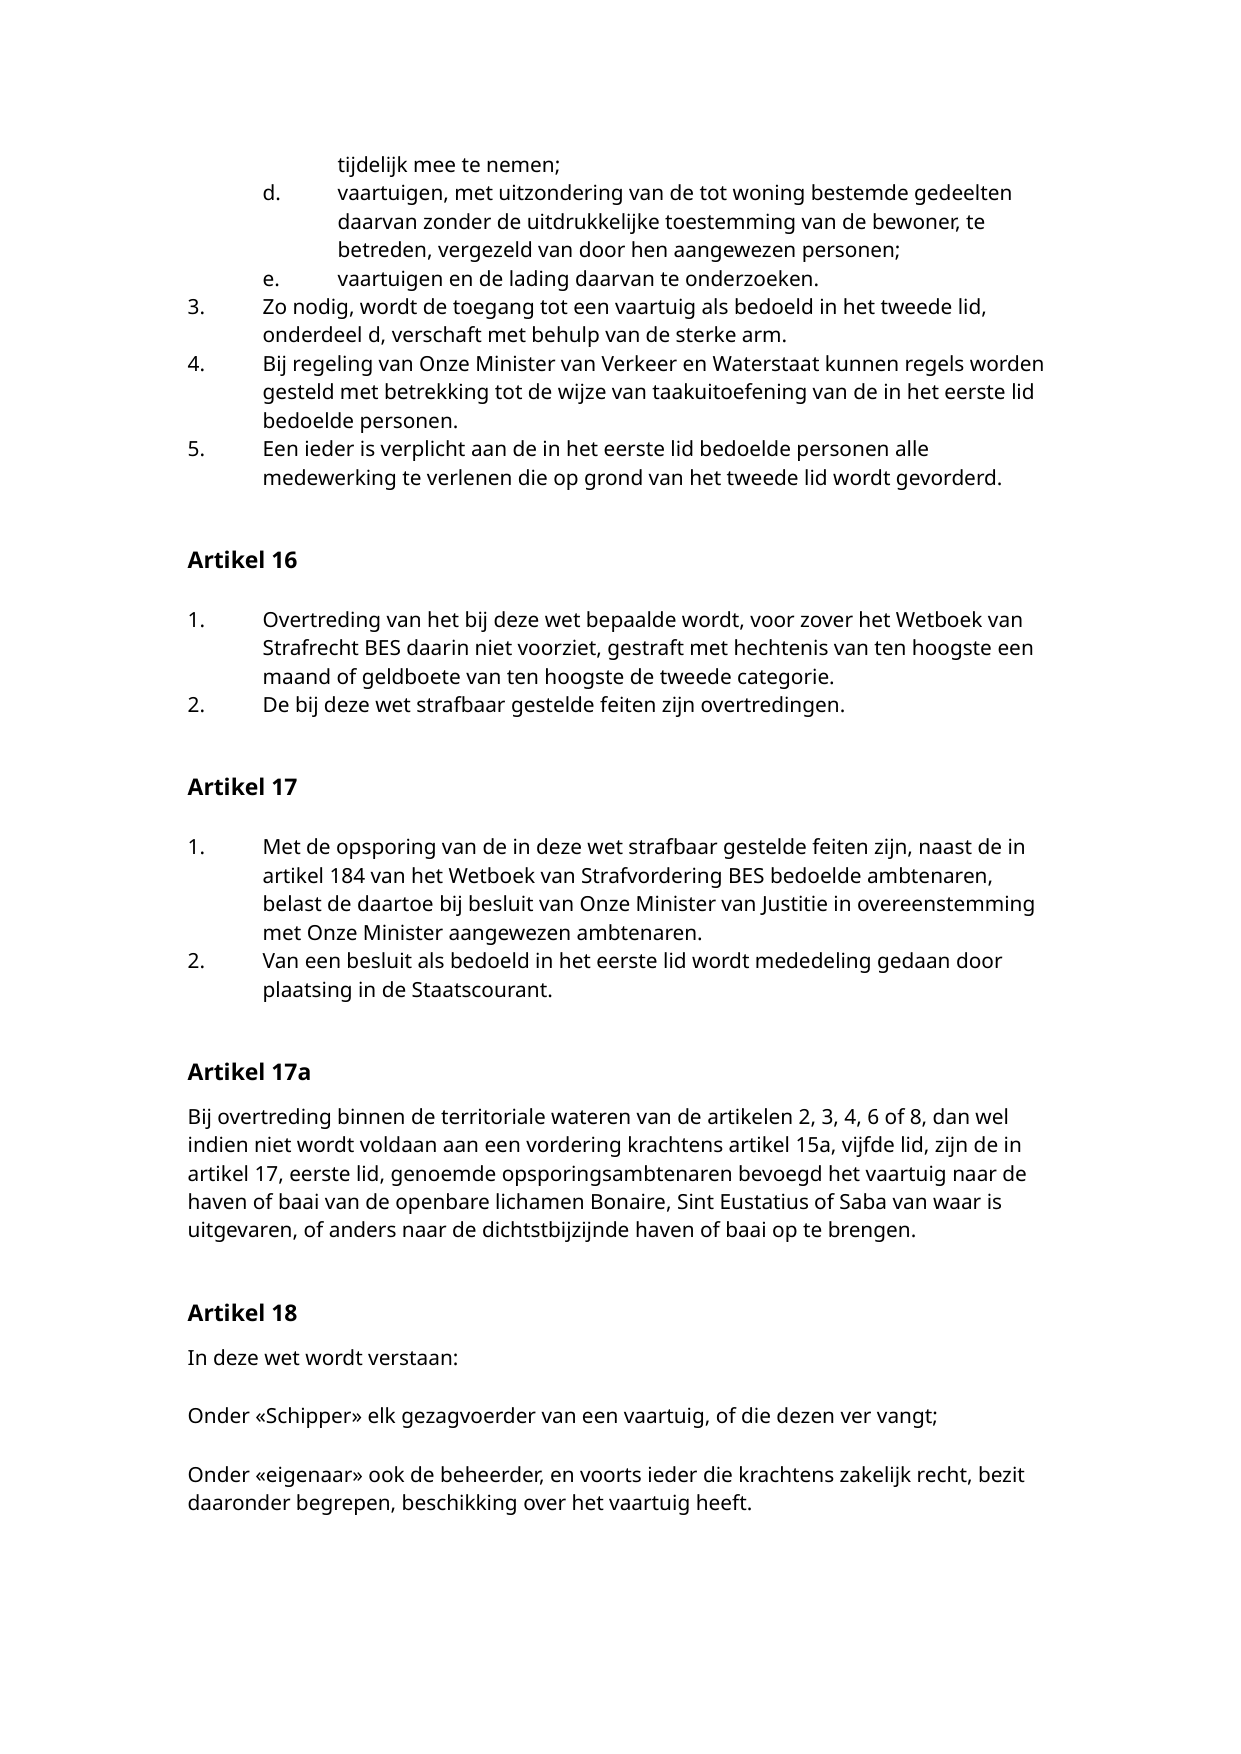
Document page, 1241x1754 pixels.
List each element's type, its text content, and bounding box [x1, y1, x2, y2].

text In deze wet wordt verstaan: [187, 1343, 1053, 1371]
list Met de opsporing van de in deze wet strafbaar gestelde feiten zijn, naast de in artikel 184 van het Wetboek van Strafvordering BES bedoelde ambtenaren, belast de daartoe bij besluit van Onze Minister van Justitie in overeenstemming met Onze Minister aangewezen ambtenaren. [187, 832, 1053, 946]
list De bij deze wet strafbaar gestelde feiten zijn overtredingen. [187, 690, 1053, 719]
subtitle Artikel 16 [187, 544, 1053, 575]
list Een ieder is verplicht aan de in het eerste lid bedoelde personen alle medewerking te verlenen die op grond van het tweede lid wordt gevorderd. [187, 434, 1053, 491]
list Overtreding van het bij deze wet bepaalde wordt, voor zover het Wetboek van Strafrecht BES daarin niet voorziet, gestraft met hechtenis van ten hoogste een maand of geldboete van ten hoogste de tweede categorie. [187, 605, 1053, 690]
list vaartuigen en de lading daarvan te onderzoeken. [262, 264, 1053, 292]
list Van een besluit als bedoeld in het eerste lid wordt mededeling gedaan door plaatsing in de Staatscourant. [187, 946, 1053, 1003]
subtitle Artikel 17a [187, 1056, 1053, 1087]
subtitle Artikel 18 [187, 1297, 1053, 1328]
list Bij regeling van Onze Minister van Verkeer en Waterstaat kunnen regels worden gesteld met betrekking tot de wijze van taakuitoefening van de in het eerste lid bedoelde personen. [187, 349, 1053, 434]
list vaartuigen, met uitzondering van de tot woning bestemde gedeelten daarvan zonder de uitdrukkelijke toestemming van de bewoner, te betreden, vergezeld van door hen aangewezen personen; [262, 178, 1053, 264]
list Zo nodig, wordt de toegang tot een vaartuig als bedoeld in het tweede lid, onderdeel d, verschaft met behulp van de sterke arm. [187, 292, 1053, 349]
text Onder «Schipper» elk gezagvoerder van een vaartuig, of die dezen ver vangt; [187, 1401, 1053, 1430]
text Onder «eigenaar» ook de beheerder, en voorts ieder die krachtens zakelijk recht, bezit daaronder begrepen, beschikking over het vaartuig heeft. [187, 1460, 1053, 1517]
list tijdelijk mee te nemen; [262, 150, 1053, 178]
text Bij overtreding binnen de territoriale wateren van de artikelen 2, 3, 4, 6 of 8, dan wel indien niet wordt voldaan aan een vordering krachtens artikel 15a, vijfde lid, zijn de in artikel 17, eerste lid, genoemde opsporingsambtenaren bevoegd het vaartuig naar de haven of baai van de openbare lichamen Bonaire, Sint Eustatius of Saba van waar is uitgevaren, of anders naar de dichtstbijzijnde haven of baai op te brengen. [187, 1102, 1053, 1244]
subtitle Artikel 17 [187, 771, 1053, 802]
